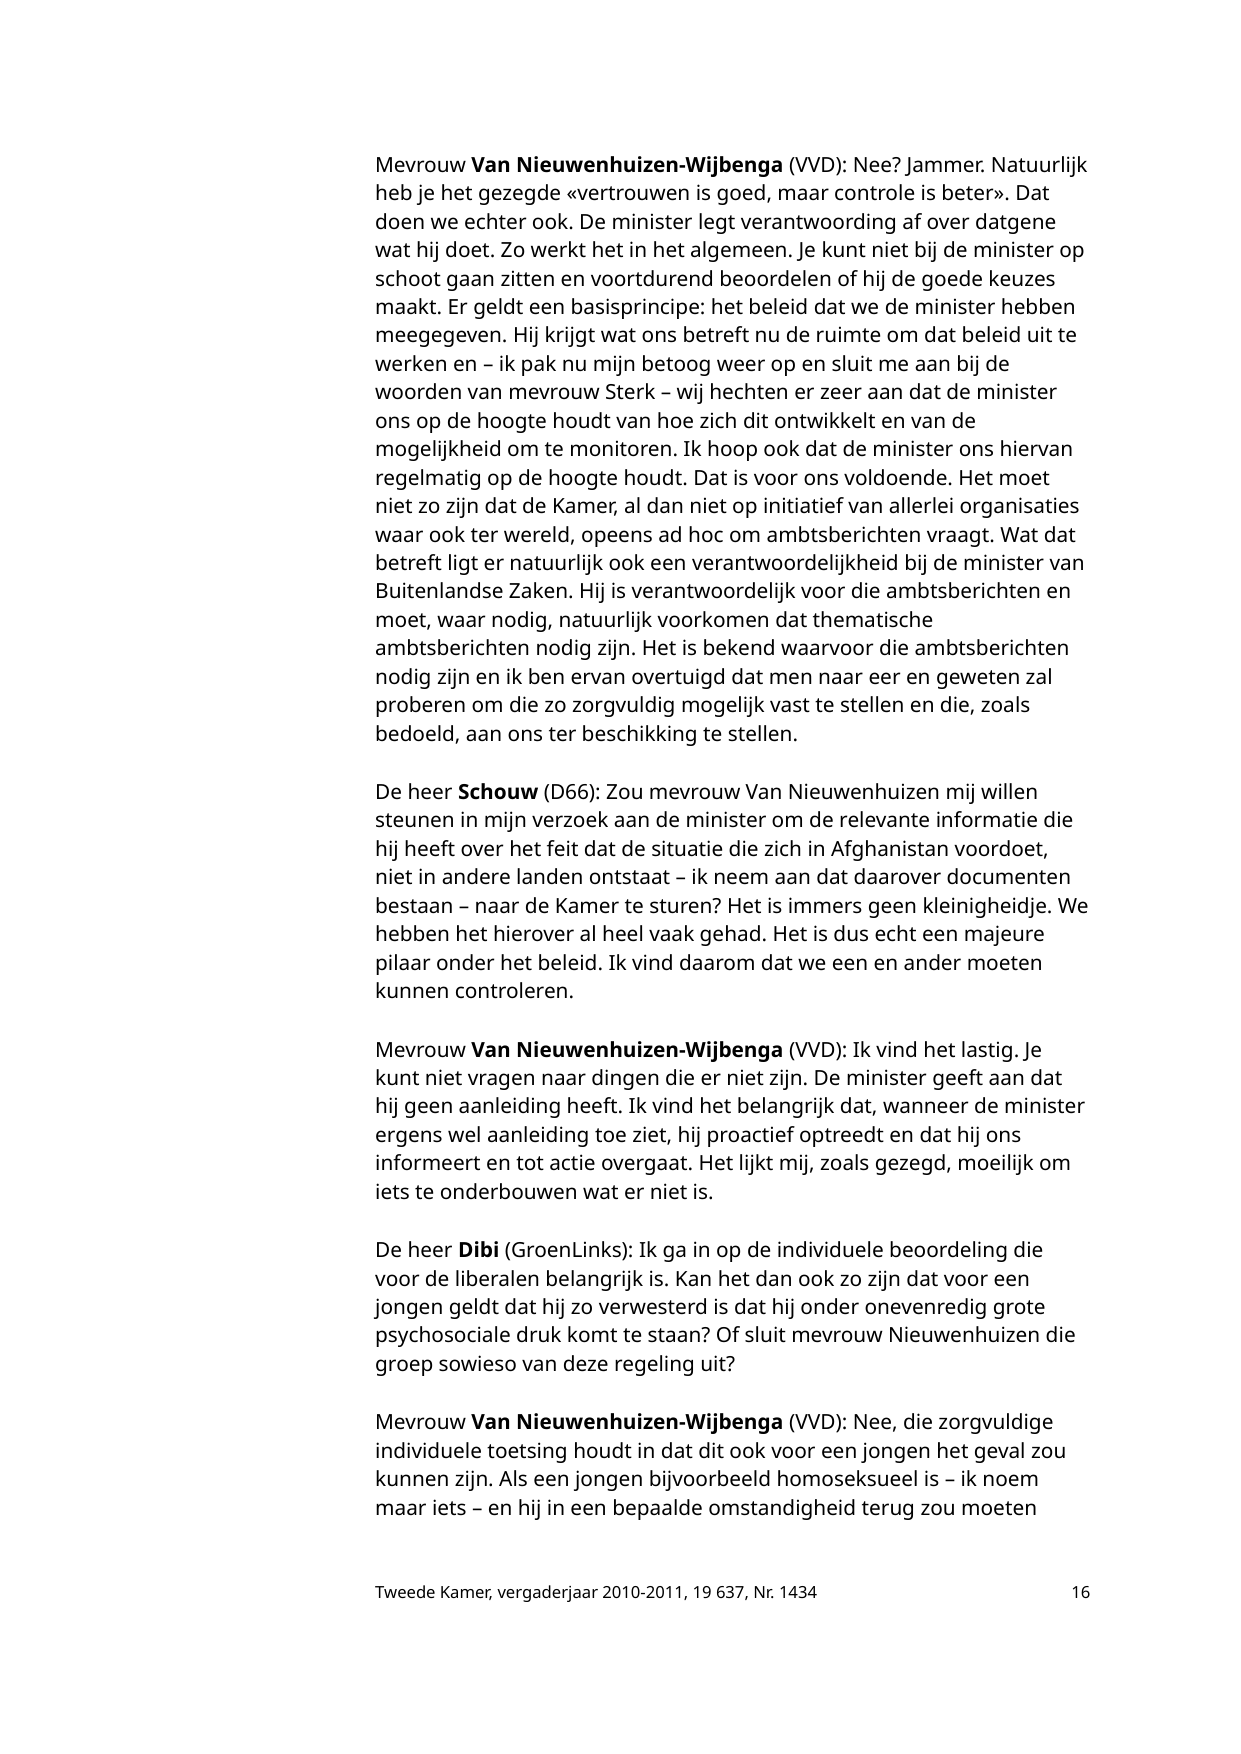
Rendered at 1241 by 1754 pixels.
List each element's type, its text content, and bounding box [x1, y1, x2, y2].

text De heer Schouw (D66): Zou mevrouw Van Nieuwenhuizen mij willen steunen in mijn verzoek aan de minister om de relevante informatie die hij heeft over het feit dat de situatie die zich in Afghanistan voordoet, niet in andere landen ontstaat – ik neem aan dat daarover documenten bestaan – naar de Kamer te sturen? Het is immers geen kleinigheidje. We hebben het hierover al heel vaak gehad. Het is dus echt een majeure pilaar onder het beleid. Ik vind daarom dat we een en ander moeten kunnen controleren. [375, 777, 1090, 1005]
text Mevrouw Van Nieuwenhuizen-Wijbenga (VVD): Ik vind het lastig. Je kunt niet vragen naar dingen die er niet zijn. De minister geeft aan dat hij geen aanleiding heeft. Ik vind het belangrijk dat, wanneer de minister ergens wel aanleiding toe ziet, hij proactief optreedt en dat hij ons informeert en tot actie overgaat. Het lijkt mij, zoals gezegd, moeilijk om iets te onderbouwen wat er niet is. [375, 1035, 1090, 1205]
text Mevrouw Van Nieuwenhuizen-Wijbenga (VVD): Nee? Jammer. Natuurlijk heb je het gezegde «vertrouwen is goed, maar controle is beter». Dat doen we echter ook. De minister legt verantwoording af over datgene wat hij doet. Zo werkt het in het algemeen. Je kunt niet bij de minister op schoot gaan zitten en voortdurend beoordelen of hij de goede keuzes maakt. Er geldt een basisprincipe: het beleid dat we de minister hebben meegegeven. Hij krijgt wat ons betreft nu de ruimte om dat beleid uit te werken en – ik pak nu mijn betoog weer op en sluit me aan bij de woorden van mevrouw Sterk – wij hechten er zeer aan dat de minister ons op de hoogte houdt van hoe zich dit ontwikkelt en van de mogelijkheid om te monitoren. Ik hoop ook dat de minister ons hiervan regelmatig op de hoogte houdt. Dat is voor ons voldoende. Het moet niet zo zijn dat de Kamer, al dan niet op initiatief van allerlei organisaties waar ook ter wereld, opeens ad hoc om ambtsberichten vraagt. Wat dat betreft ligt er natuurlijk ook een verantwoordelijkheid bij de minister van Buitenlandse Zaken. Hij is verantwoordelijk voor die ambtsberichten en moet, waar nodig, natuurlijk voorkomen dat thematische ambtsberichten nodig zijn. Het is bekend waarvoor die ambtsberichten nodig zijn en ik ben ervan overtuigd dat men naar eer en geweten zal proberen om die zo zorgvuldig mogelijk vast te stellen en die, zoals bedoeld, aan ons ter beschikking te stellen. [375, 150, 1090, 747]
text De heer Dibi (GroenLinks): Ik ga in op de individuele beoordeling die voor de liberalen belangrijk is. Kan het dan ook zo zijn dat voor een jongen geldt dat hij zo verwesterd is dat hij onder onevenredig grote psychosociale druk komt te staan? Of sluit mevrouw Nieuwenhuizen die groep sowieso van deze regeling uit? [375, 1235, 1090, 1377]
text Mevrouw Van Nieuwenhuizen-Wijbenga (VVD): Nee, die zorgvuldige individuele toetsing houdt in dat dit ook voor een jongen het geval zou kunnen zijn. Als een jongen bijvoorbeeld homoseksueel is – ik noem maar iets – en hij in een bepaalde omstandigheid terug zou moeten [375, 1407, 1090, 1521]
